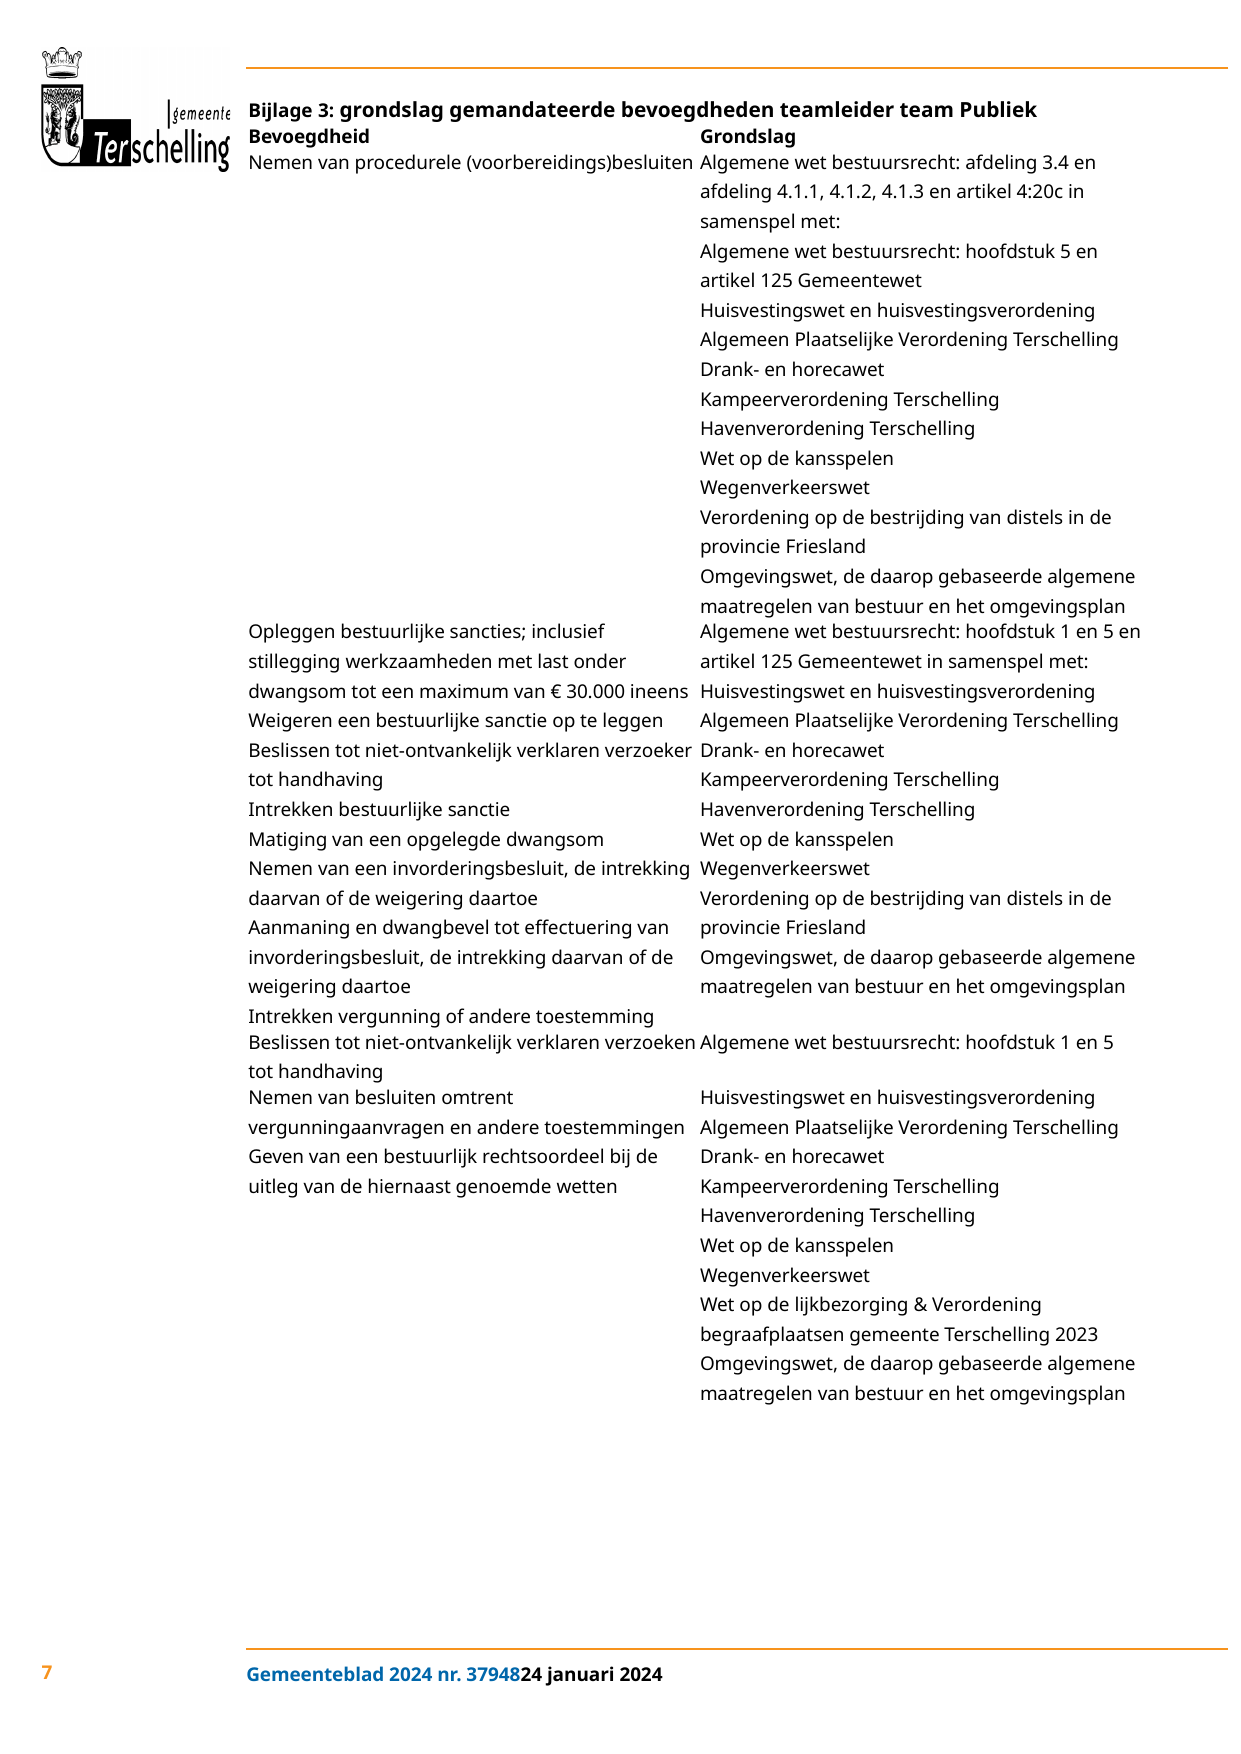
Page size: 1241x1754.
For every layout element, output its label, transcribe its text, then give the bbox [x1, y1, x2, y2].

table_cell Opleggen bestuurlijke sancties; inclusief stillegging werkzaamheden met last onder dwangsom tot een maximum van € 30.000 ineens Weigeren een bestuurlijke sanctie op te leggen Beslissen tot niet-ontvankelijk verklaren verzoeker tot handhaving Intrekken bestuurlijke sanctie Matiging van een opgelegde dwangsom Nemen van een invorderingsbesluit, de intrekking daarvan of de weigering daartoe Aanmaning en dwangbevel tot effectuering van invorderingsbesluit, de intrekking daarvan of de weigering daartoe Intrekken vergunning of andere toestemming [248, 619, 700, 1029]
picture [41, 47, 231, 172]
table_cell Nemen van besluiten omtrent vergunningaanvragen en andere toestemmingen Geven van een bestuurlijk rechtsoordeel bij de uitleg van de hiernaast genoemde wetten [248, 1084, 700, 1406]
table_header Grondslag [700, 124, 1152, 149]
table_cell Nemen van procedurele (voorbereidings)besluiten [248, 149, 700, 619]
table_cell Huisvestingswet en huisvestingsverordening Algemeen Plaatselijke Verordening Terschelling Drank- en horecawet Kampeerverordening Terschelling Havenverordening Terschelling Wet op de kansspelen Wegenverkeerswet Wet op de lijkbezorging & Verordening begraafplaatsen gemeente Terschelling 2023 Omgevingswet, de daarop gebaseerde algemene maatregelen van bestuur en het omgevingsplan [700, 1084, 1152, 1406]
text Bijlage 3: grondslag gemandateerde bevoegdheden teamleider team Publiek [248, 95, 1152, 123]
table_cell Beslissen tot niet-ontvankelijk verklaren verzoeken tot handhaving [248, 1029, 700, 1084]
table_header Bevoegdheid [248, 124, 700, 149]
table_cell Algemene wet bestuursrecht: hoofdstuk 1 en 5 [700, 1029, 1152, 1084]
table_cell Algemene wet bestuursrecht: afdeling 3.4 en afdeling 4.1.1, 4.1.2, 4.1.3 en artikel 4:20c in samenspel met: Algemene wet bestuursrecht: hoofdstuk 5 en artikel 125 Gemeentewet Huisvestingswet en huisvestingsverordening Algemeen Plaatselijke Verordening Terschelling Drank- en horecawet Kampeerverordening Terschelling Havenverordening Terschelling Wet op de kansspelen Wegenverkeerswet Verordening op de bestrijding van distels in de provincie Friesland Omgevingswet, de daarop gebaseerde algemene maatregelen van bestuur en het omgevingsplan [700, 149, 1152, 619]
table_cell Algemene wet bestuursrecht: hoofdstuk 1 en 5 en artikel 125 Gemeentewet in samenspel met: Huisvestingswet en huisvestingsverordening Algemeen Plaatselijke Verordening Terschelling Drank- en horecawet Kampeerverordening Terschelling Havenverordening Terschelling Wet op de kansspelen Wegenverkeerswet Verordening op de bestrijding van distels in de provincie Friesland Omgevingswet, de daarop gebaseerde algemene maatregelen van bestuur en het omgevingsplan [700, 619, 1152, 1029]
